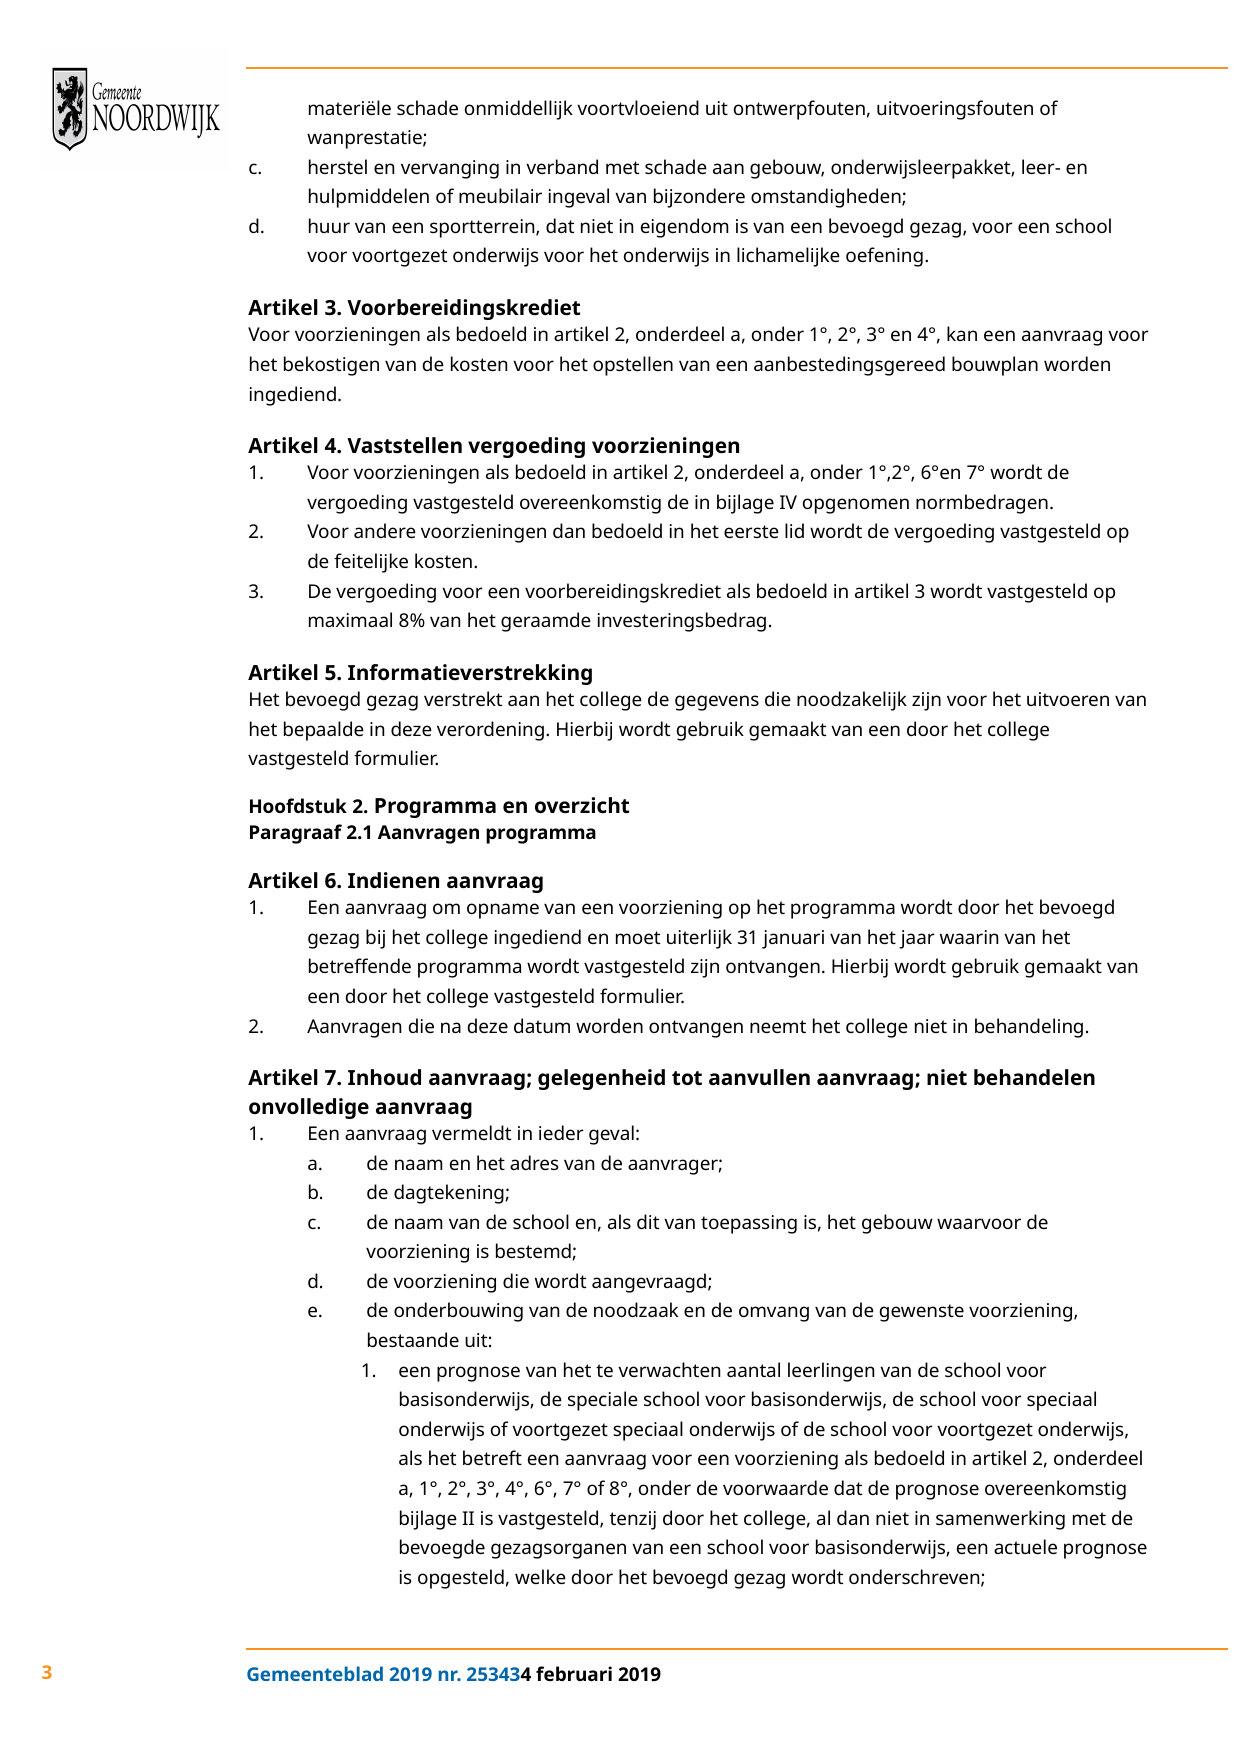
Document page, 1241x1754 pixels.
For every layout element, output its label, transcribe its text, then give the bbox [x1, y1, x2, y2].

text Artikel 7. Inhoud aanvraag; gelegenheid tot aanvullen aanvraag; niet behandelen onvolledige aanvraag [248, 1063, 1152, 1120]
text Voor voorzieningen als bedoeld in artikel 2, onderdeel a, onder 1°, 2°, 3° en 4°, kan een aanvraag voor het bekostigen van de kosten voor het opstellen van een aanbestedingsgereed bouwplan worden ingediend. [248, 322, 1152, 406]
text Artikel 6. Indienen aanvraag [248, 866, 1152, 894]
list Voor andere voorzieningen dan bedoeld in het eerste lid wordt de vergoeding vastgesteld op de feitelijke kosten. [248, 519, 1152, 574]
list de naam van de school en, als dit van toepassing is, het gebouw waarvoor de voorziening is bestemd; [307, 1209, 1152, 1264]
text Artikel 5. Informatieverstrekking [248, 658, 1152, 686]
text Hoofdstuk 2. Programma en overzicht [248, 791, 1152, 819]
list de voorziening die wordt aangevraagd; [307, 1268, 1152, 1294]
text Paragraaf 2.1 Aanvragen programma [248, 819, 1152, 845]
list De vergoeding voor een voorbereidingskrediet als bedoeld in artikel 3 wordt vastgesteld op maximaal 8% van het geraamde investeringsbedrag. [248, 578, 1152, 633]
text Artikel 4. Vaststellen vergoeding voorzieningen [248, 431, 1152, 459]
list de naam en het adres van de aanvrager; [307, 1150, 1152, 1176]
list de onderbouwing van de noodzaak en de omvang van de gewenste voorziening, bestaande uit: [307, 1298, 1152, 1353]
list Voor voorzieningen als bedoeld in artikel 2, onderdeel a, onder 1°,2°, 6°en 7° wordt de vergoeding vastgesteld overeenkomstig de in bijlage IV opgenomen normbedragen. [248, 459, 1152, 515]
list Aanvragen die na deze datum worden ontvangen neemt het college niet in behandeling. [248, 1013, 1152, 1039]
text Artikel 3. Voorbereidingskrediet [248, 293, 1152, 322]
list een prognose van het te verwachten aantal leerlingen van de school voor basisonderwijs, de speciale school voor basisonderwijs, de school voor speciaal onderwijs of voortgezet speciaal onderwijs of de school voor voortgezet onderwijs, als het betreft een aanvraag voor een voorziening als bedoeld in artikel 2, onderdeel a, 1°, 2°, 3°, 4°, 6°, 7° of 8°, onder de voorwaarde dat de prognose overeenkomstig bijlage II is vastgesteld, tenzij door het college, al dan niet in samenwerking met de bevoegde gezagsorganen van een school voor basisonderwijs, een actuele prognose is opgesteld, welke door het bevoegd gezag wordt onderschreven; [361, 1357, 1152, 1590]
list materiële schade onmiddellijk voortvloeiend uit ontwerpfouten, uitvoeringsfouten of wanprestatie; [248, 95, 1152, 150]
list herstel en vervanging in verband met schade aan gebouw, onderwijsleerpakket, leer- en hulpmiddelen of meubilair ingeval van bijzondere omstandigheden; [248, 154, 1152, 209]
list de dagtekening; [307, 1179, 1152, 1205]
list huur van een sportterrein, dat niet in eigendom is van een bevoegd gezag, voor een school voor voortgezet onderwijs voor het onderwijs in lichamelijke oefening. [248, 213, 1152, 268]
picture [41, 47, 231, 172]
list Een aanvraag om opname van een voorziening op het programma wordt door het bevoegd gezag bij het college ingediend en moet uiterlijk 31 januari van het jaar waarin van het betreffende programma wordt vastgesteld zijn ontvangen. Hierbij wordt gebruik gemaakt van een door het college vastgesteld formulier. [248, 894, 1152, 1009]
list Een aanvraag vermeldt in ieder geval: [248, 1120, 1152, 1146]
text Het bevoegd gezag verstrekt aan het college de gegevens die noodzakelijk zijn voor het uitvoeren van het bepaalde in deze verordening. Hierbij wordt gebruik gemaakt van een door het college vastgesteld formulier. [248, 686, 1152, 771]
